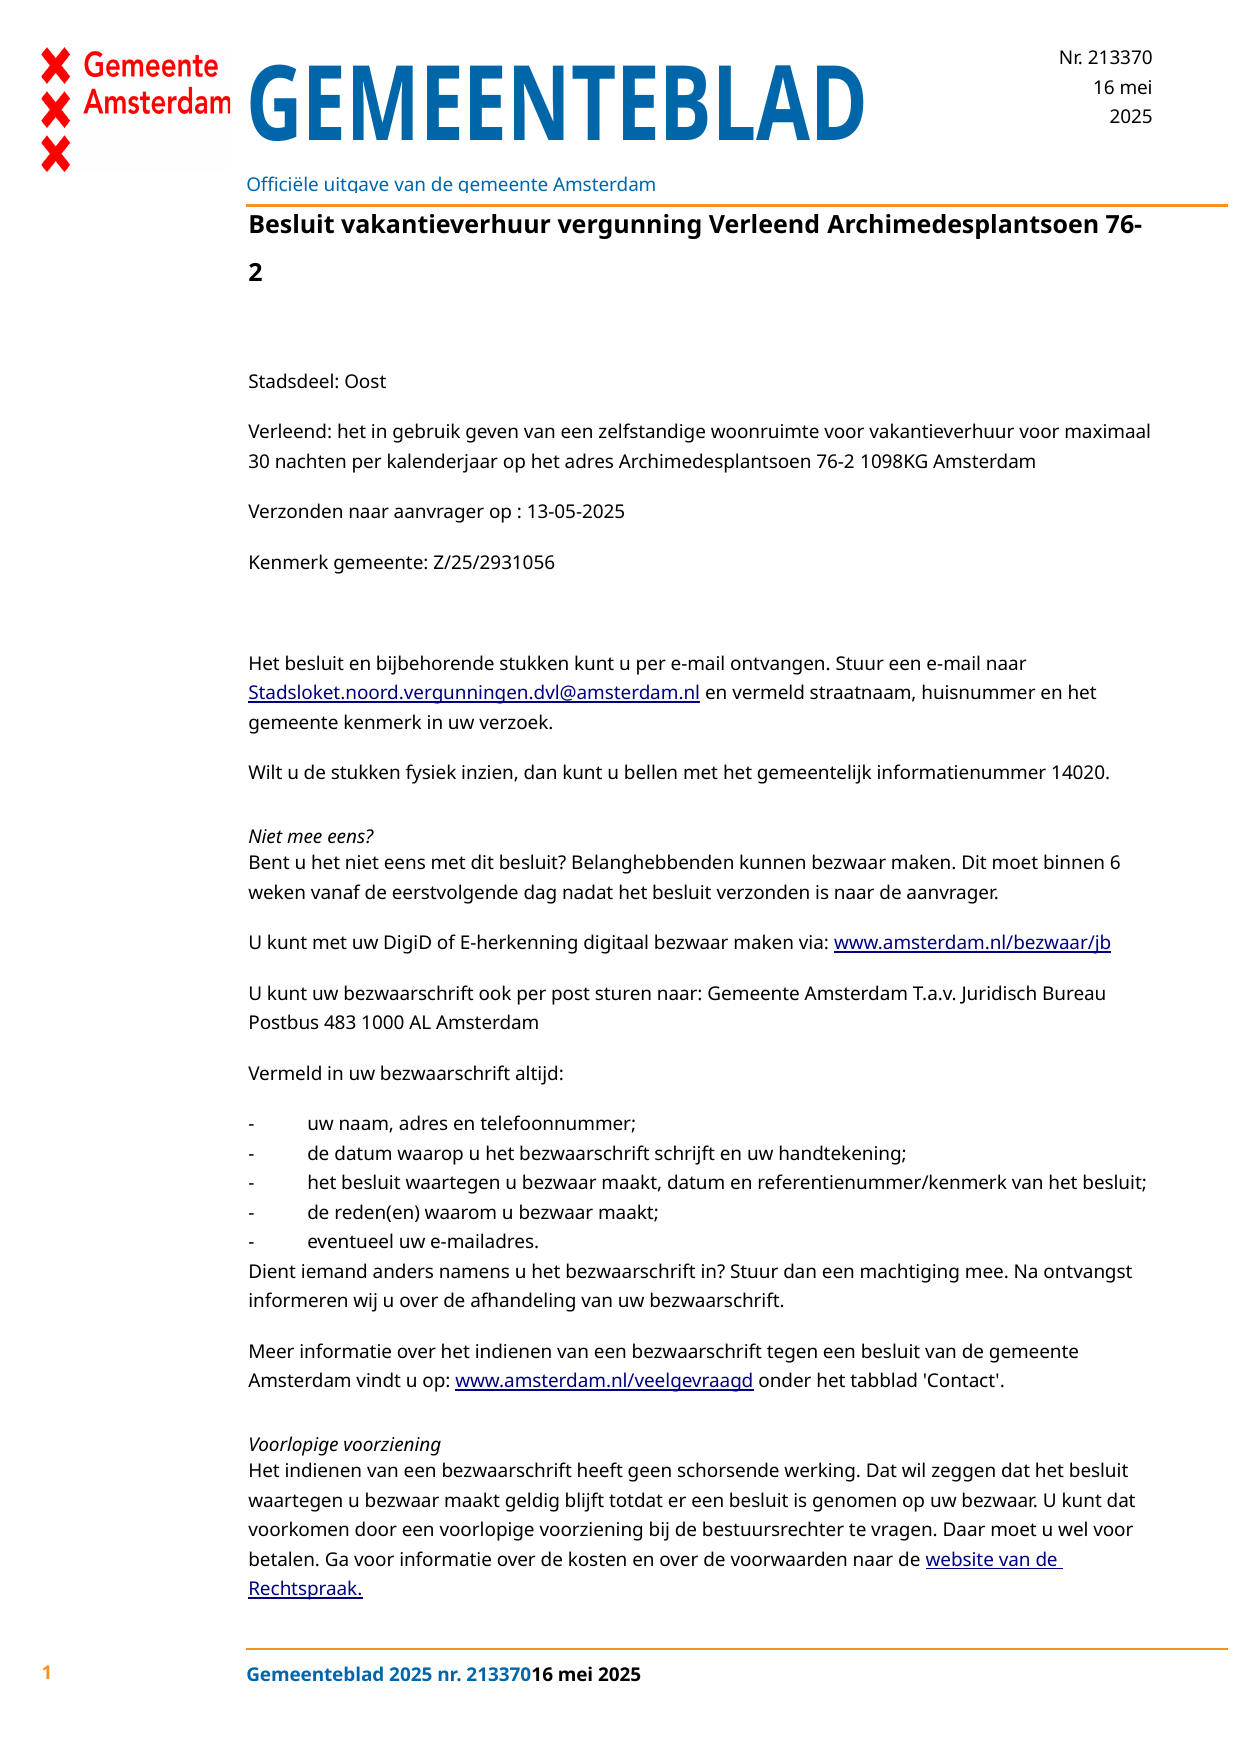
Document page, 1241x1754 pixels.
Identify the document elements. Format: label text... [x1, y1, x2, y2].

text Voorlopige voorziening [248, 1432, 1152, 1457]
text Bent u het niet eens met dit besluit? Belanghebbenden kunnen bezwaar maken. Dit moet binnen 6 weken vanaf de eerstvolgende dag nadat het besluit verzonden is naar de aanvrager. [248, 849, 1152, 904]
text Verleend: het in gebruik geven van een zelfstandige woonruimte voor vakantieverhuur voor maximaal 30 nachten per kalenderjaar op het adres Archimedesplantsoen 76-2 1098KG Amsterdam [248, 419, 1152, 474]
text Meer informatie over het indienen van een bezwaarschrift tegen een besluit van de gemeente Amsterdam vindt u op: www.amsterdam.nl/veelgevraagd onder het tabblad 'Contact'. [248, 1338, 1152, 1393]
list eventueel uw e-mailadres. [248, 1228, 1152, 1254]
list de datum waarop u het bezwaarschrift schrijft en uw handtekening; [248, 1140, 1152, 1165]
list de reden(en) waarom u bezwaar maakt; [248, 1199, 1152, 1224]
text Wilt u de stukken fysiek inzien, dan kunt u bellen met het gemeentelijk informatienummer 14020. [248, 759, 1152, 785]
text Dient iemand anders namens u het bezwaarschrift in? Stuur dan een machtiging mee. Na ontvangst informeren wij u over de afhandeling van uw bezwaarschrift. [248, 1258, 1152, 1313]
text Verzonden naar aanvrager op : 13-05-2025 [248, 499, 1152, 524]
text Het indienen van een bezwaarschrift heeft geen schorsende werking. Dat wil zeggen dat het besluit waartegen u bezwaar maakt geldig blijft totdat er een besluit is genomen op uw bezwaar. U kunt dat voorkomen door een voorlopige voorziening bij de bestuursrechter te vragen. Daar moet u wel voor betalen. Ga voor informatie over de kosten en over de voorwaarden naar de website van de Rechtspraak. [248, 1457, 1152, 1601]
list het besluit waartegen u bezwaar maakt, datum en referentienummer/kenmerk van het besluit; [248, 1169, 1152, 1195]
text U kunt met uw DigiD of E-herkenning digitaal bezwaar maken via: www.amsterdam.nl/bezwaar/jb [248, 929, 1152, 955]
picture [41, 47, 231, 172]
text U kunt uw bezwaarschrift ook per post sturen naar: Gemeente Amsterdam T.a.v. Juridisch Bureau Postbus 483 1000 AL Amsterdam [248, 980, 1152, 1035]
list uw naam, adres en telefoonnummer; [248, 1110, 1152, 1136]
text Vermeld in uw bezwaarschrift altijd: [248, 1060, 1152, 1085]
text Niet mee eens? [248, 823, 1152, 849]
text Stadsdeel: Oost [248, 368, 1152, 394]
text Kenmerk gemeente: Z/25/2931056 [248, 549, 1152, 575]
text Besluit vakantieverhuur vergunning Verleend Archimedesplantsoen 76-2 [248, 207, 1152, 288]
text Het besluit en bijbehorende stukken kunt u per e-mail ontvangen. Stuur een e-mail naar Stadsloket.noord.vergunningen.dvl@amsterdam.nl en vermeld straatnaam, huisnummer en het gemeente kenmerk in uw verzoek. [248, 650, 1152, 735]
